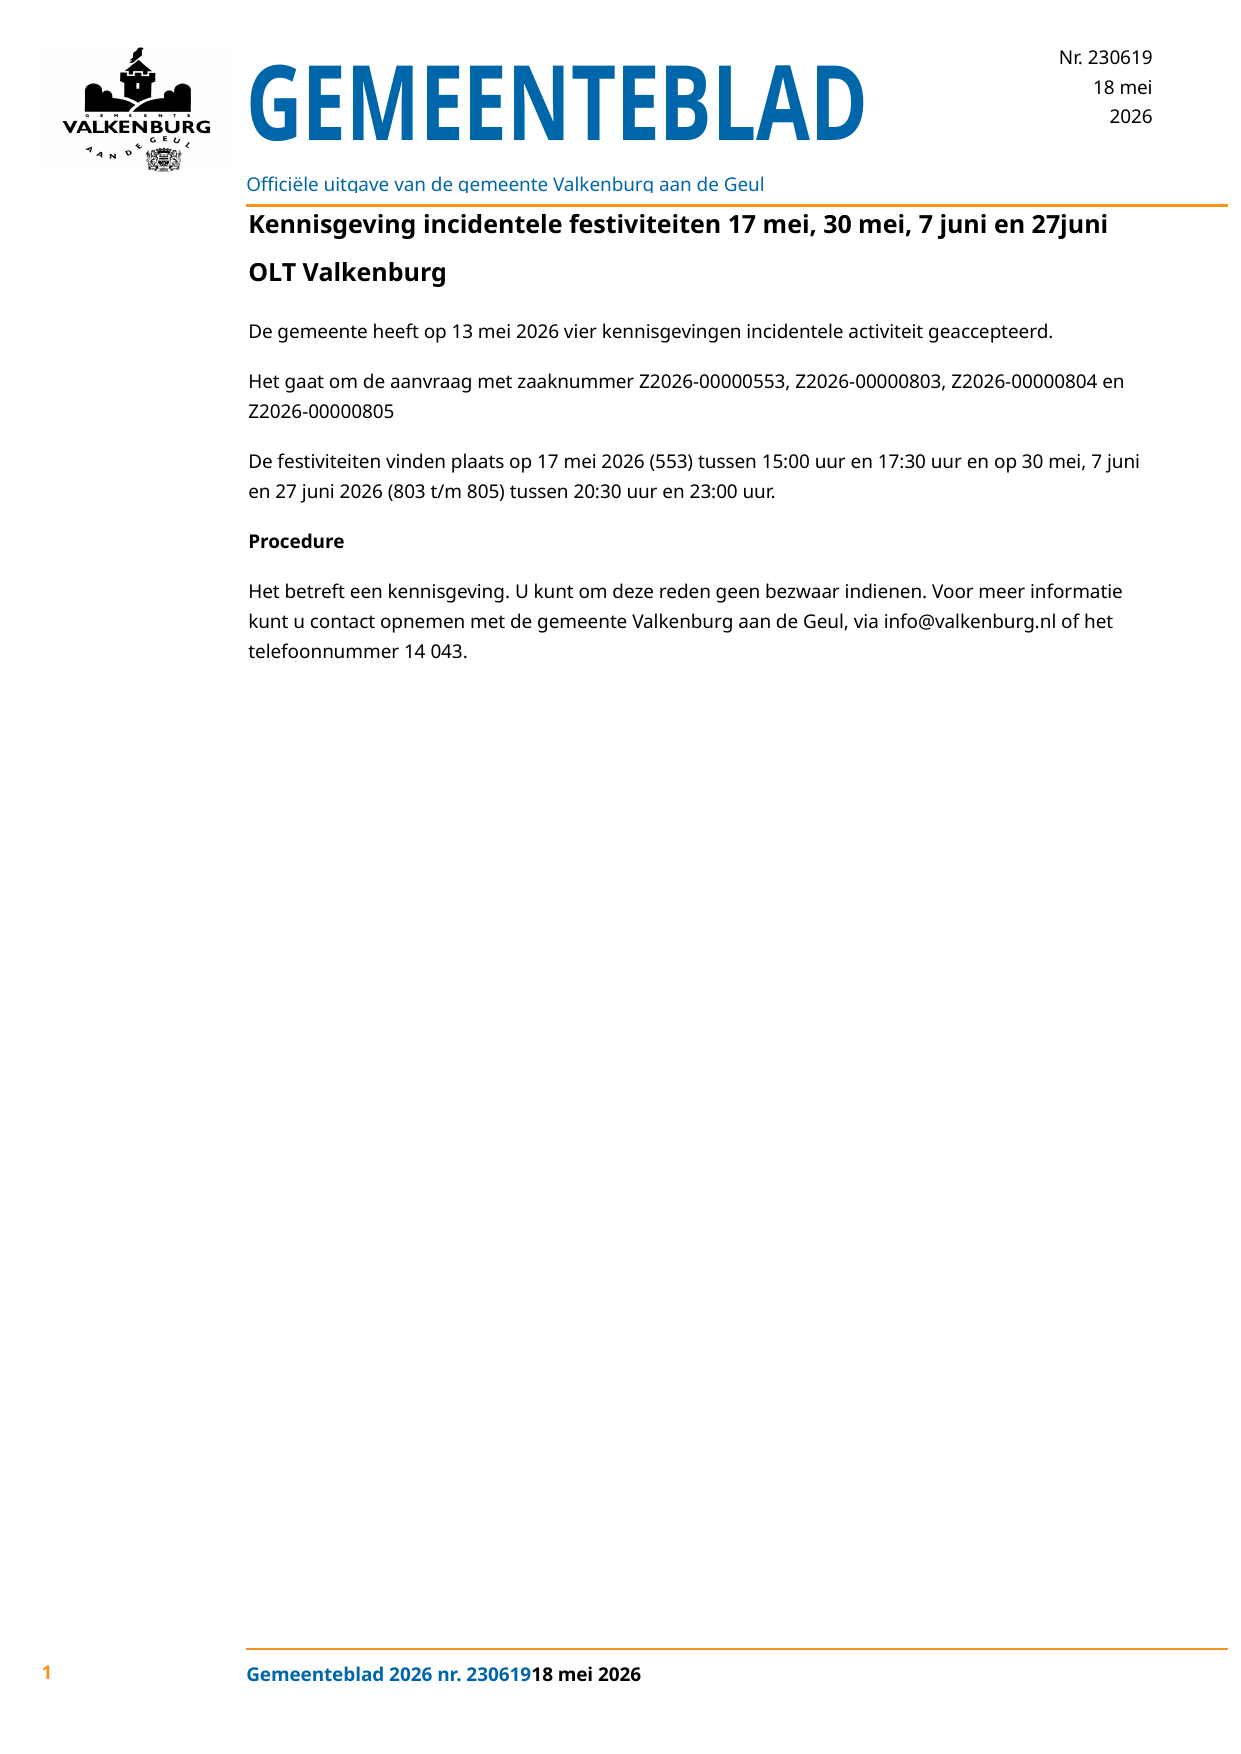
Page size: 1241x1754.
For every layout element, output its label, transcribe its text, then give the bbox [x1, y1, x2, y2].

text Kennisgeving incidentele festiviteiten 17 mei, 30 mei, 7 juni en 27juni OLT Valkenburg [248, 207, 1152, 288]
text De gemeente heeft op 13 mei 2026 vier kennisgevingen incidentele activiteit geaccepteerd. [248, 318, 1152, 344]
text Procedure [248, 528, 1152, 554]
text De festiviteiten vinden plaats op 17 mei 2026 (553) tussen 15:00 uur en 17:30 uur en op 30 mei, 7 juni en 27 juni 2026 (803 t/m 805) tussen 20:30 uur en 23:00 uur. [248, 448, 1152, 504]
picture [41, 47, 231, 172]
text Het gaat om de aanvraag met zaaknummer Z2026-00000553, Z2026-00000803, Z2026-00000804 en Z2026-00000805 [248, 368, 1152, 424]
text Het betreft een kennisgeving. U kunt om deze reden geen bezwaar indienen. Voor meer informatie kunt u contact opnemen met de gemeente Valkenburg aan de Geul, via info@valkenburg.nl of het telefoonnummer 14 043. [248, 579, 1152, 664]
